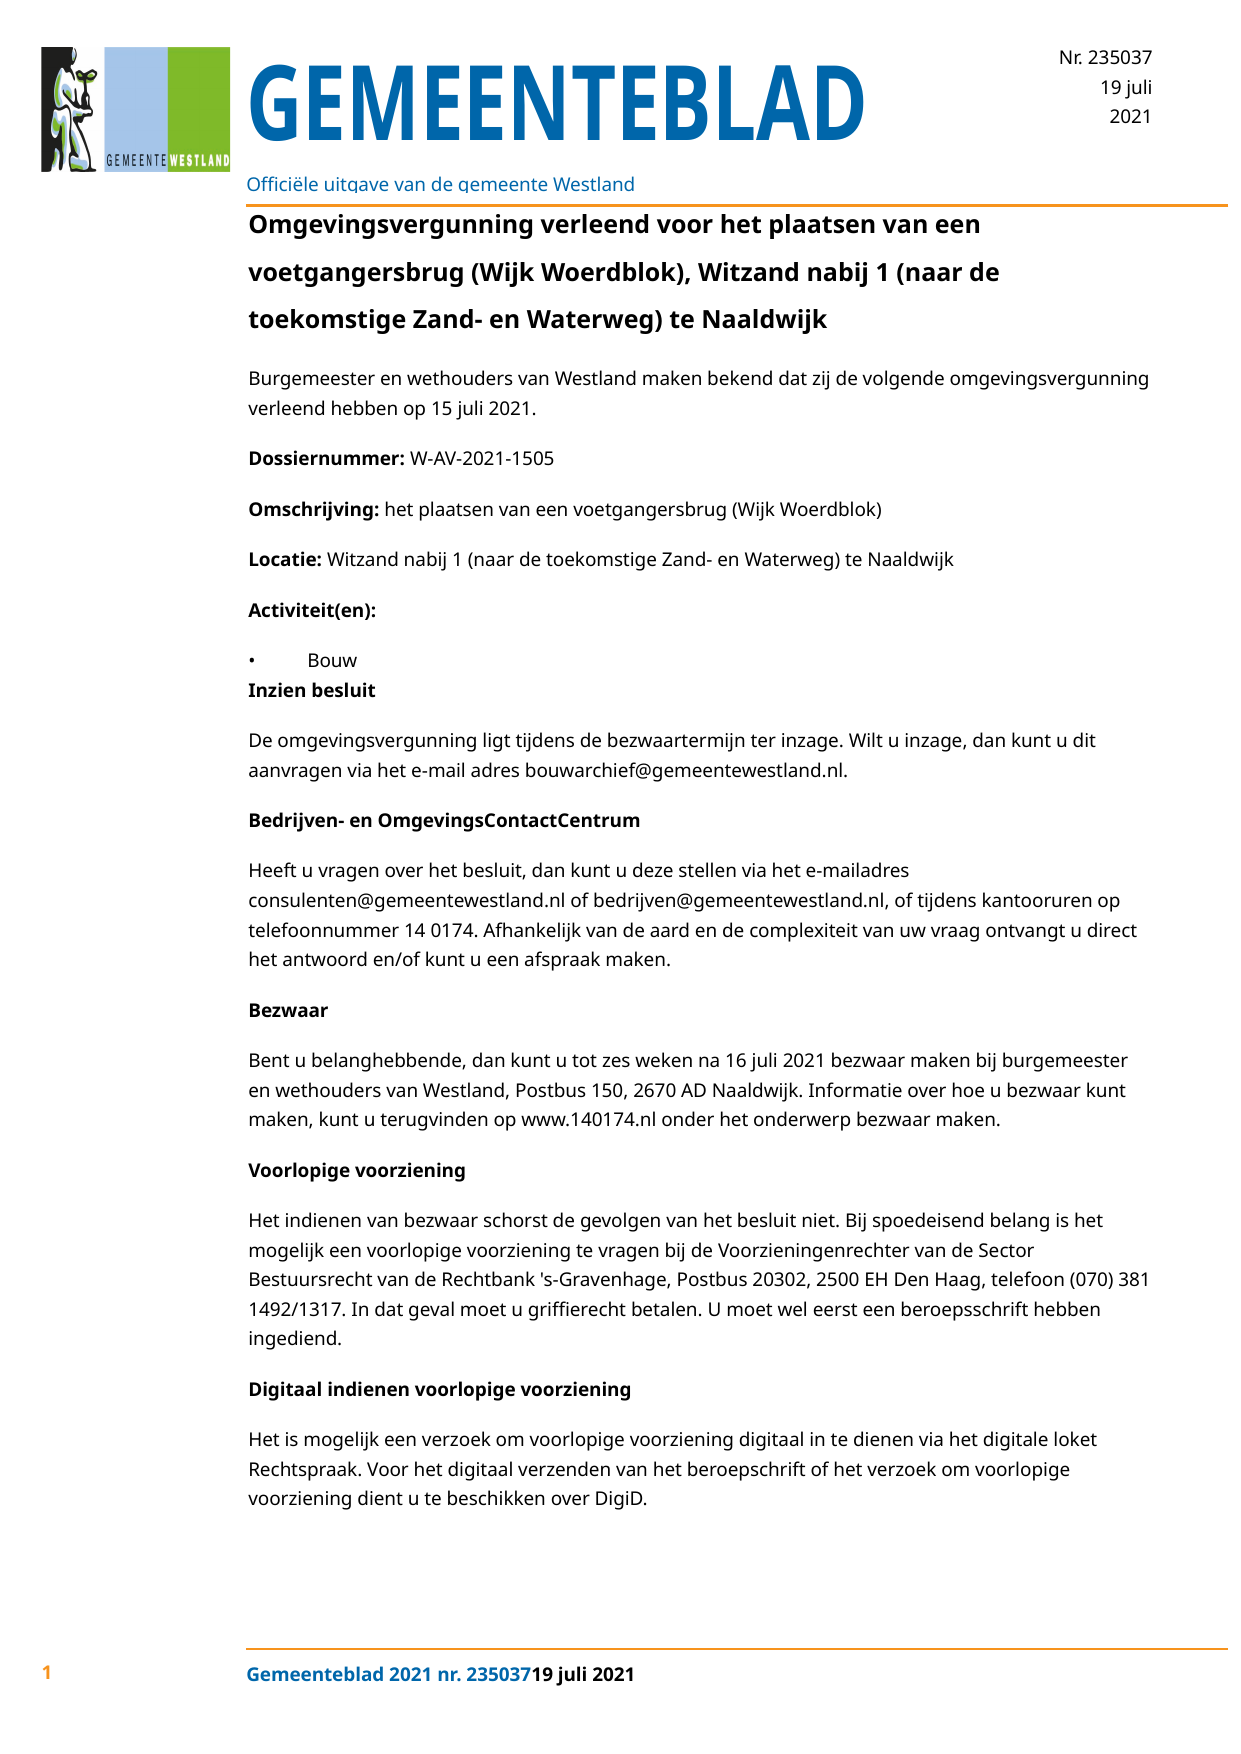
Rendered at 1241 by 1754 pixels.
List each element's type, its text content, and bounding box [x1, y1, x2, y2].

text Bezwaar [248, 997, 1152, 1022]
text Burgemeester en wethouders van Westland maken bekend dat zij de volgende omgevingsvergunning verleend hebben op 15 juli 2021. [248, 366, 1152, 421]
picture [41, 47, 231, 172]
text Digitaal indienen voorlopige voorziening [248, 1376, 1152, 1402]
list Bouw [248, 647, 1152, 673]
text Voorlopige voorziening [248, 1157, 1152, 1182]
text Inzien besluit [248, 677, 1152, 702]
text Locatie: Witzand nabij 1 (naar de toekomstige Zand- en Waterweg) te Naaldwijk [248, 546, 1152, 572]
text De omgevingsvergunning ligt tijdens de bezwaartermijn ter inzage. Wilt u inzage, dan kunt u dit aanvragen via het e-mail adres bouwarchief@gemeentewestland.nl. [248, 727, 1152, 782]
text Omgevingsvergunning verleend voor het plaatsen van een voetgangersbrug (Wijk Woerdblok), Witzand nabij 1 (naar de toekomstige Zand- en Waterweg) te Naaldwijk [248, 207, 1152, 336]
text Activiteit(en): [248, 597, 1152, 622]
text Dossiernummer: W-AV-2021-1505 [248, 446, 1152, 471]
text Het is mogelijk een verzoek om voorlopige voorziening digitaal in te dienen via het digitale loket Rechtspraak. Voor het digitaal verzenden van het beroepschrift of het verzoek om voorlopige voorziening dient u te beschikken over DigiD. [248, 1426, 1152, 1511]
text Bedrijven- en OmgevingsContactCentrum [248, 807, 1152, 833]
text Heeft u vragen over het besluit, dan kunt u deze stellen via het e-mailadres consulenten@gemeentewestland.nl of bedrijven@gemeentewestland.nl, of tijdens kantooruren op telefoonnummer 14 0174. Afhankelijk van de aard en de complexiteit van uw vraag ontvangt u direct het antwoord en/of kunt u een afspraak maken. [248, 858, 1152, 972]
text Bent u belanghebbende, dan kunt u tot zes weken na 16 juli 2021 bezwaar maken bij burgemeester en wethouders van Westland, Postbus 150, 2670 AD Naaldwijk. Informatie over hoe u bezwaar kunt maken, kunt u terugvinden op www.140174.nl onder het onderwerp bezwaar maken. [248, 1047, 1152, 1132]
text Het indienen van bezwaar schorst de gevolgen van het besluit niet. Bij spoedeisend belang is het mogelijk een voorlopige voorziening te vragen bij de Voorzieningenrechter van de Sector Bestuursrecht van de Rechtbank 's-Gravenhage, Postbus 20302, 2500 EH Den Haag, telefoon (070) 381 1492/1317. In dat geval moet u griffierecht betalen. U moet wel eerst een beroepsschrift hebben ingediend. [248, 1207, 1152, 1351]
text Omschrijving: het plaatsen van een voetgangersbrug (Wijk Woerdblok) [248, 496, 1152, 522]
